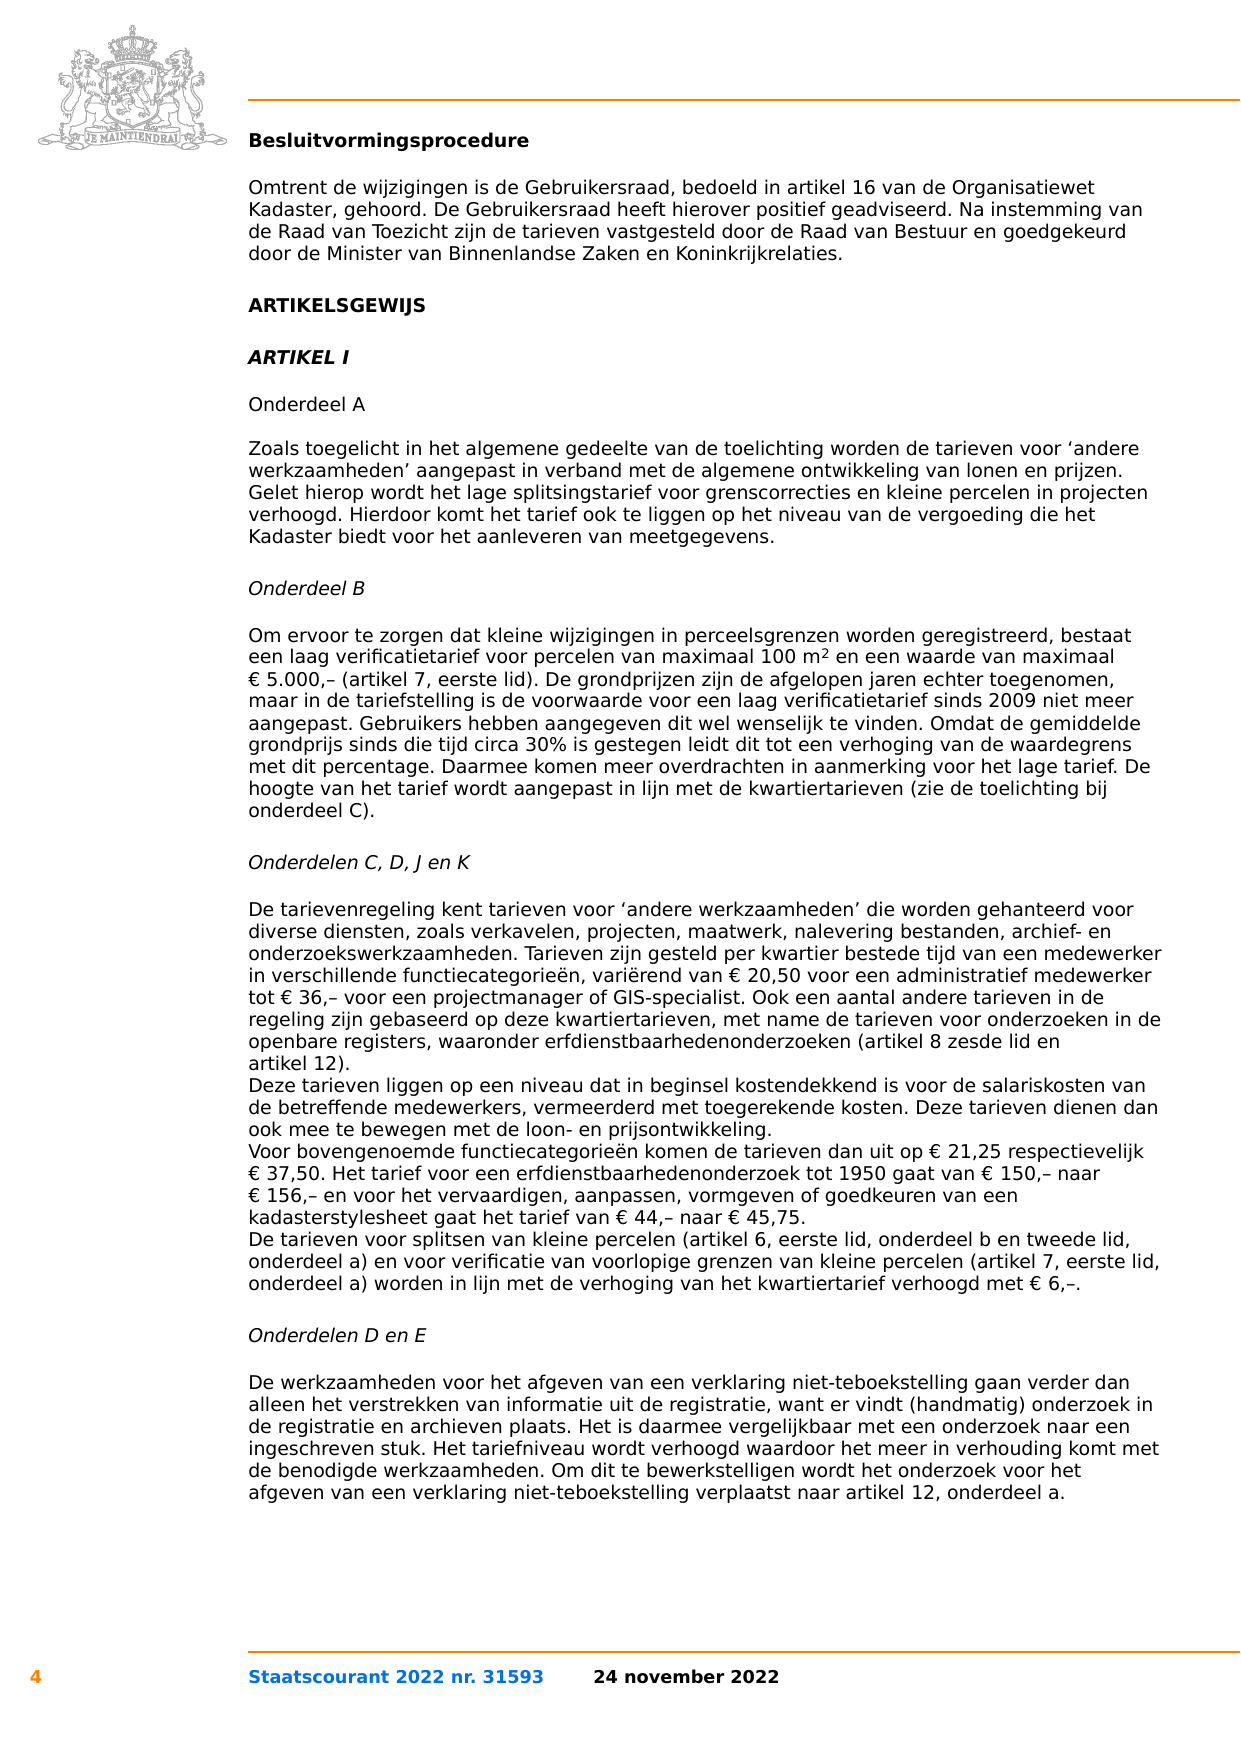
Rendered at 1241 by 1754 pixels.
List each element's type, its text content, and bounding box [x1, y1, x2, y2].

text Om ervoor te zorgen dat kleine wijzigingen in perceelsgrenzen worden geregistreerd, bestaat een laag verificatietarief voor percelen van maximaal 100 m2 en een waarde van maximaal € 5.000,– (artikel 7, eerste lid). De grondprijzen zijn de afgelopen jaren echter toegenomen, maar in de tariefstelling is de voorwaarde voor een laag verificatietarief sinds 2009 niet meer aangepast. Gebruikers hebben aangegeven dit wel wenselijk te vinden. Omdat de gemiddelde grondprijs sinds die tijd circa 30% is gestegen leidt dit tot een verhoging van de waardegrens met dit percentage. Daarmee komen meer overdrachten in aanmerking voor het lage tarief. De hoogte van het tarief wordt aangepast in lijn met de kwartiertarieven (zie de toelichting bij onderdeel C). [248, 624, 1163, 822]
text Zoals toegelicht in het algemene gedeelte van de toelichting worden de tarieven voor ‘andere werkzaamheden’ aangepast in verband met de algemene ontwikkeling van lonen en prijzen. Gelet hierop wordt het lage splitsingstarief voor grenscorrecties en kleine percelen in projecten verhoogd. Hierdoor komt het tarief ook te liggen op het niveau van de vergoeding die het Kadaster biedt voor het aanleveren van meetgegevens. [248, 438, 1163, 547]
subtitle Onderdelen D en E [248, 1325, 1163, 1347]
text De tarieven voor splitsen van kleine percelen (artikel 6, eerste lid, onderdeel b en tweede lid, onderdeel a) en voor verificatie van voorlopige grenzen van kleine percelen (artikel 7, eerste lid, onderdeel a) worden in lijn met de verhoging van het kwartiertarief verhoogd met € 6,–. [248, 1229, 1163, 1295]
text Voor bovengenoemde functiecategorieën komen de tarieven dan uit op € 21,25 respectievelijk € 37,50. Het tarief voor een erfdienstbaarhedenonderzoek tot 1950 gaat van € 150,– naar € 156,– en voor het vervaardigen, aanpassen, vormgeven of goedkeuren van een kadasterstylesheet gaat het tarief van € 44,– naar € 45,75. [248, 1141, 1163, 1229]
text Deze tarieven liggen op een niveau dat in beginsel kostendekkend is voor de salariskosten van de betreffende medewerkers, vermeerderd met toegerekende kosten. Deze tarieven dienen dan ook mee te bewegen met de loon- en prijsontwikkeling. [248, 1075, 1163, 1141]
text De werkzaamheden voor het afgeven van een verklaring niet-teboekstelling gaan verder dan alleen het verstrekken van informatie uit de registratie, want er vindt (handmatig) onderzoek in de registratie en archieven plaats. Het is daarmee vergelijkbaar met een onderzoek naar een ingeschreven stuk. Het tariefniveau wordt verhoogd waardoor het meer in verhouding komt met de benodigde werkzaamheden. Om dit te bewerkstelligen wordt het onderzoek voor het afgeven van een verklaring niet-teboekstelling verplaatst naar artikel 12, onderdeel a. [248, 1372, 1163, 1504]
picture [38, 25, 227, 150]
text Omtrent de wijzigingen is de Gebruikersraad, bedoeld in artikel 16 van de Organisatiewet Kadaster, gehoord. De Gebruikersraad heeft hierover positief geadviseerd. Na instemming van de Raad van Toezicht zijn de tarieven vastgesteld door de Raad van Bestuur en goedgekeurd door de Minister van Binnenlandse Zaken en Koninkrijkrelaties. [248, 177, 1163, 265]
text De tarievenregeling kent tarieven voor ‘andere werkzaamheden’ die worden gehanteerd voor diverse diensten, zoals verkavelen, projecten, maatwerk, nalevering bestanden, archief- en onderzoekswerkzaamheden. Tarieven zijn gesteld per kwartier bestede tijd van een medewerker in verschillende functiecategorieën, variërend van € 20,50 voor een administratief medewerker tot € 36,– voor een projectmanager of GIS-specialist. Ook een aantal andere tarieven in de regeling zijn gebaseerd op deze kwartiertarieven, met name de tarieven voor onderzoeken in de openbare registers, waaronder erfdienstbaarhedenonderzoeken (artikel 8 zesde lid en artikel 12). [248, 899, 1163, 1075]
subtitle ARTIKELSGEWIJS [248, 295, 1163, 317]
text Onderdeel A [248, 394, 1163, 416]
subtitle Onderdeel B [248, 577, 1163, 599]
subtitle Onderdelen C, D, J en K [248, 852, 1163, 874]
subtitle Besluitvormingsprocedure [248, 130, 1163, 152]
subtitle ARTIKEL I [248, 347, 1163, 369]
